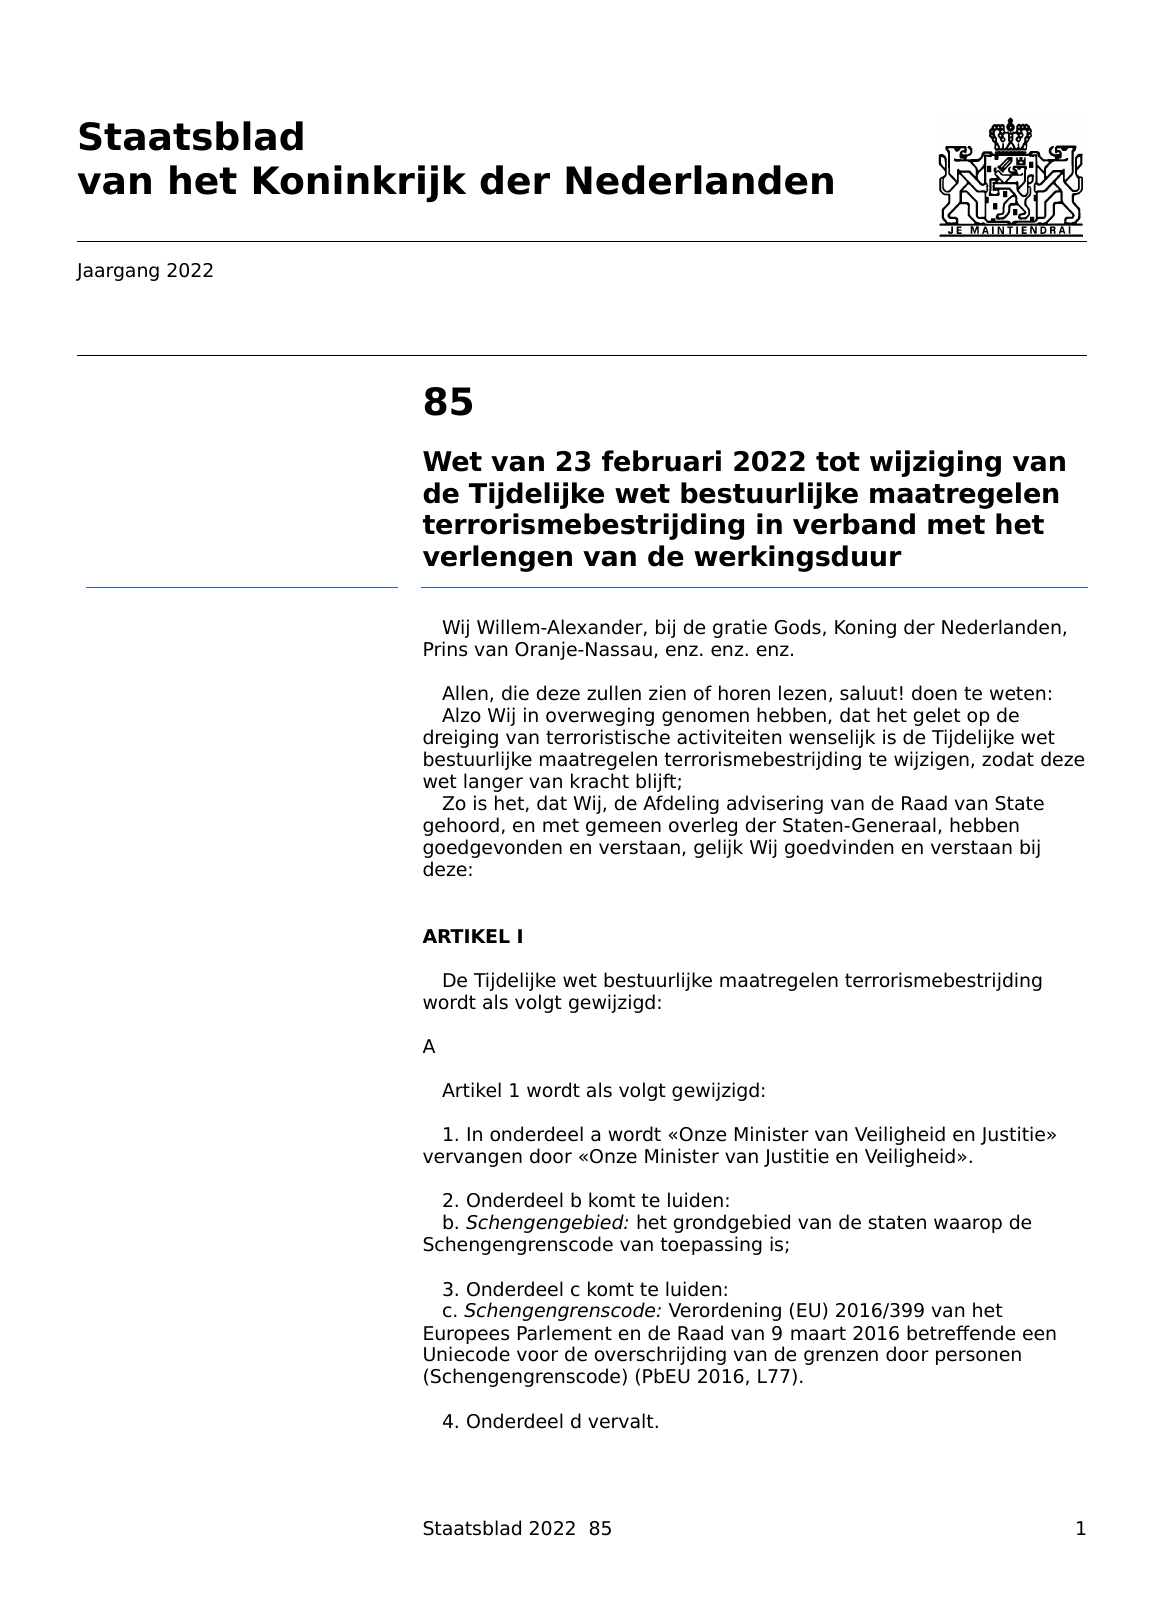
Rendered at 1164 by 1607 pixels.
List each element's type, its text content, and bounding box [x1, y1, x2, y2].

picture [936, 115, 1087, 240]
text 4. Onderdeel d vervalt. [422, 1411, 1087, 1432]
text 1. In onderdeel a wordt «Onze Minister van Veiligheid en Justitie» vervangen door «Onze Minister van Justitie en Veiligheid». [422, 1124, 1087, 1168]
text 3. Onderdeel c komt te luiden: [422, 1278, 1087, 1300]
text 2. Onderdeel b komt te luiden: [422, 1190, 1087, 1212]
text Alzo Wij in overweging genomen hebben, dat het gelet op de dreiging van terroristische activiteiten wenselijk is de Tijdelijke wet bestuurlijke maatregelen terrorismebestrijding te wijzigen, zodat deze wet langer van kracht blijft; [422, 705, 1087, 793]
text Artikel 1 wordt als volgt gewijzigd: [422, 1080, 1087, 1102]
text A [422, 1036, 1087, 1058]
text Wij Willem-Alexander, bij de gratie Gods, Koning der Nederlanden, Prins van Oranje-Nassau, enz. enz. enz. [422, 617, 1087, 661]
table_header [886, 100, 1087, 241]
text Wet van 23 februari 2022 tot wijziging van de Tijdelijke wet bestuurlijke maatregelen terrorismebestrijding in verband met het verlengen van de werkingsduur [422, 447, 1087, 573]
text c. Schengengrenscode: Verordening (EU) 2016/399 van het Europees Parlement en de Raad van 9 maart 2016 betreffende een Uniecode voor de overschrijding van de grenzen door personen (Schengengrenscode) (PbEU 2016, L77). [422, 1300, 1087, 1388]
subtitle 85 [422, 381, 1087, 424]
table_cell Jaargang 2022 [77, 242, 1087, 355]
text b. Schengengebied: het grondgebied van de staten waarop de Schengengrenscode van toepassing is; [422, 1212, 1087, 1256]
table_header Staatsblad van het Koninkrijk der Nederlanden [77, 100, 886, 241]
subtitle ARTIKEL I [422, 926, 1087, 947]
text Allen, die deze zullen zien of horen lezen, saluut! doen te weten: [422, 683, 1087, 705]
text De Tijdelijke wet bestuurlijke maatregelen terrorismebestrijding wordt als volgt gewijzigd: [422, 970, 1087, 1014]
text Zo is het, dat Wij, de Afdeling advisering van de Raad van State gehoord, en met gemeen overleg der Staten-Generaal, hebben goedgevonden en verstaan, gelijk Wij goedvinden en verstaan bij deze: [422, 793, 1087, 881]
